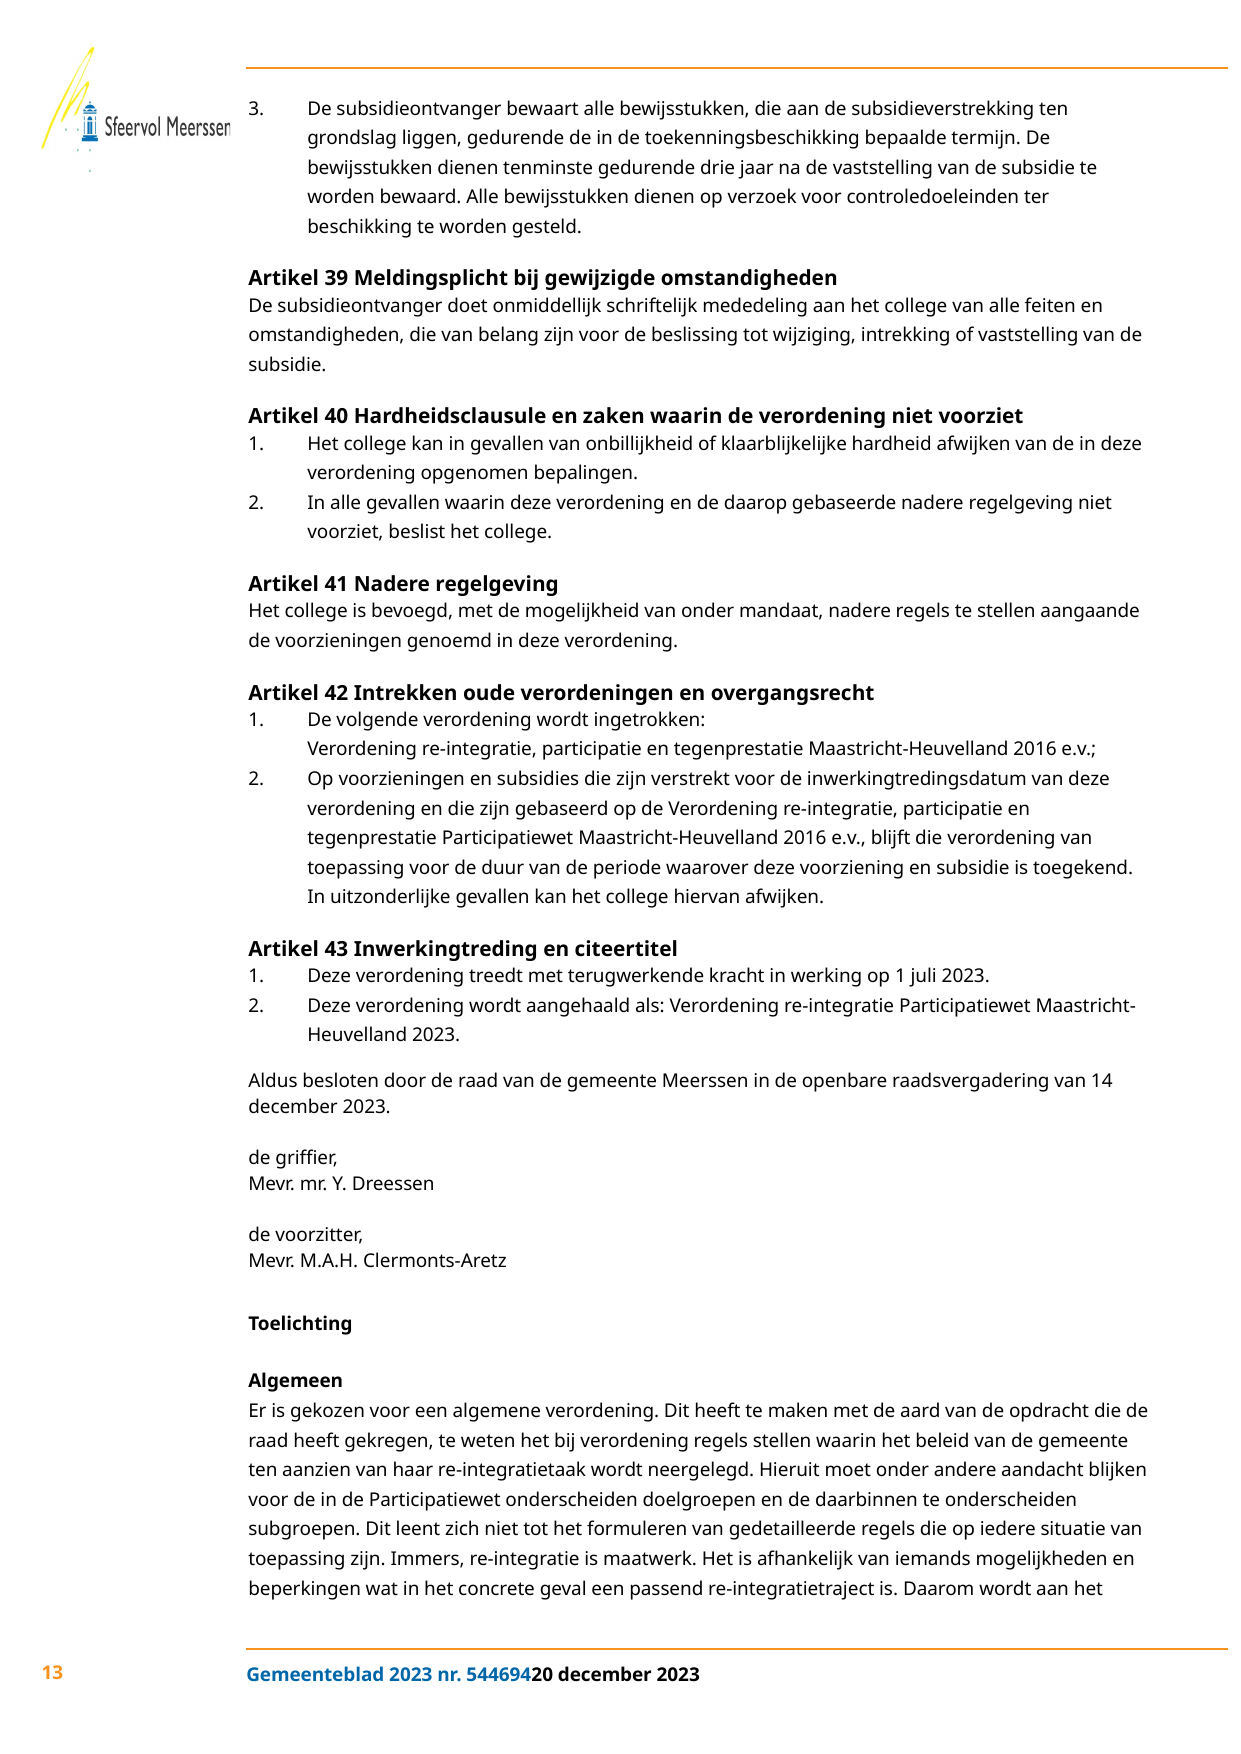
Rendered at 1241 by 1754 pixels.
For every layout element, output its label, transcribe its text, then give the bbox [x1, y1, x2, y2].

list Deze verordening treedt met terugwerkende kracht in werking op 1 juli 2023. [248, 962, 1152, 988]
text De subsidieontvanger doet onmiddellijk schriftelijk mededeling aan het college van alle feiten en omstandigheden, die van belang zijn voor de beslissing tot wijziging, intrekking of vaststelling van de subsidie. [248, 292, 1152, 377]
list Het college kan in gevallen van onbillijkheid of klaarblijkelijke hardheid afwijken van de in deze verordening opgenomen bepalingen. [248, 430, 1152, 485]
text de voorzitter, [248, 1222, 1152, 1247]
text Het college is bevoegd, met de mogelijkheid van onder mandaat, nadere regels te stellen aangaande de voorzieningen genoemd in deze verordening. [248, 598, 1152, 653]
text de griffier, [248, 1144, 1152, 1170]
text Er is gekozen voor een algemene verordening. Dit heeft te maken met de aard van de opdracht die de raad heeft gekregen, te weten het bij verordening regels stellen waarin het beleid van de gemeente ten aanzien van haar re-integratietaak wordt neergelegd. Hieruit moet onder andere aandacht blijken voor de in de Participatiewet onderscheiden doelgroepen en de daarbinnen te onderscheiden subgroepen. Dit leent zich niet tot het formuleren van gedetailleerde regels die op iedere situatie van toepassing zijn. Immers, re-integratie is maatwerk. Het is afhankelijk van iemands mogelijkheden en beperkingen wat in het concrete geval een passend re-integratietraject is. Daarom wordt aan het [248, 1397, 1152, 1600]
list De subsidieontvanger bewaart alle bewijsstukken, die aan de subsidieverstrekking ten grondslag liggen, gedurende de in de toekenningsbeschikking bepaalde termijn. De bewijsstukken dienen tenminste gedurende drie jaar na de vaststelling van de subsidie te worden bewaard. Alle bewijsstukken dienen op verzoek voor controledoeleinden ter beschikking te worden gesteld. [248, 95, 1152, 239]
list De volgende verordening wordt ingetrokken: [248, 706, 1152, 732]
text Artikel 43 Inwerkingtreding en citeertitel [248, 934, 1152, 962]
text Mevr. M.A.H. Clermonts-Aretz [248, 1247, 1152, 1273]
text Artikel 39 Meldingsplicht bij gewijzigde omstandigheden [248, 263, 1152, 292]
picture [41, 47, 231, 172]
list Deze verordening wordt aangehaald als: Verordening re-integratie Participatiewet Maastricht-Heuvelland 2023. [248, 992, 1152, 1047]
list Op voorzieningen en subsidies die zijn verstrekt voor de inwerkingtredingsdatum van deze verordening en die zijn gebaseerd op de Verordening re-integratie, participatie en tegenprestatie Participatiewet Maastricht-Heuvelland 2016 e.v., blijft die verordening van toepassing voor de duur van de periode waarover deze voorziening en subsidie is toegekend. In uitzonderlijke gevallen kan het college hiervan afwijken. [248, 765, 1152, 909]
text Algemeen [248, 1368, 1152, 1393]
text Artikel 41 Nadere regelgeving [248, 569, 1152, 598]
list In alle gevallen waarin deze verordening en de daarop gebaseerde nadere regelgeving niet voorziet, beslist het college. [248, 489, 1152, 544]
text Aldus besloten door de raad van de gemeente Meerssen in de openbare raadsvergadering van 14 december 2023. [248, 1067, 1152, 1119]
text Artikel 40 Hardheidsclausule en zaken waarin de verordening niet voorziet [248, 402, 1152, 430]
text Toelichting [248, 1299, 1152, 1338]
text Mevr. mr. Y. Dreessen [248, 1170, 1152, 1196]
list Verordening re-integratie, participatie en tegenprestatie Maastricht-Heuvelland 2016 e.v.; [248, 736, 1152, 761]
text Artikel 42 Intrekken oude verordeningen en overgangsrecht [248, 678, 1152, 706]
